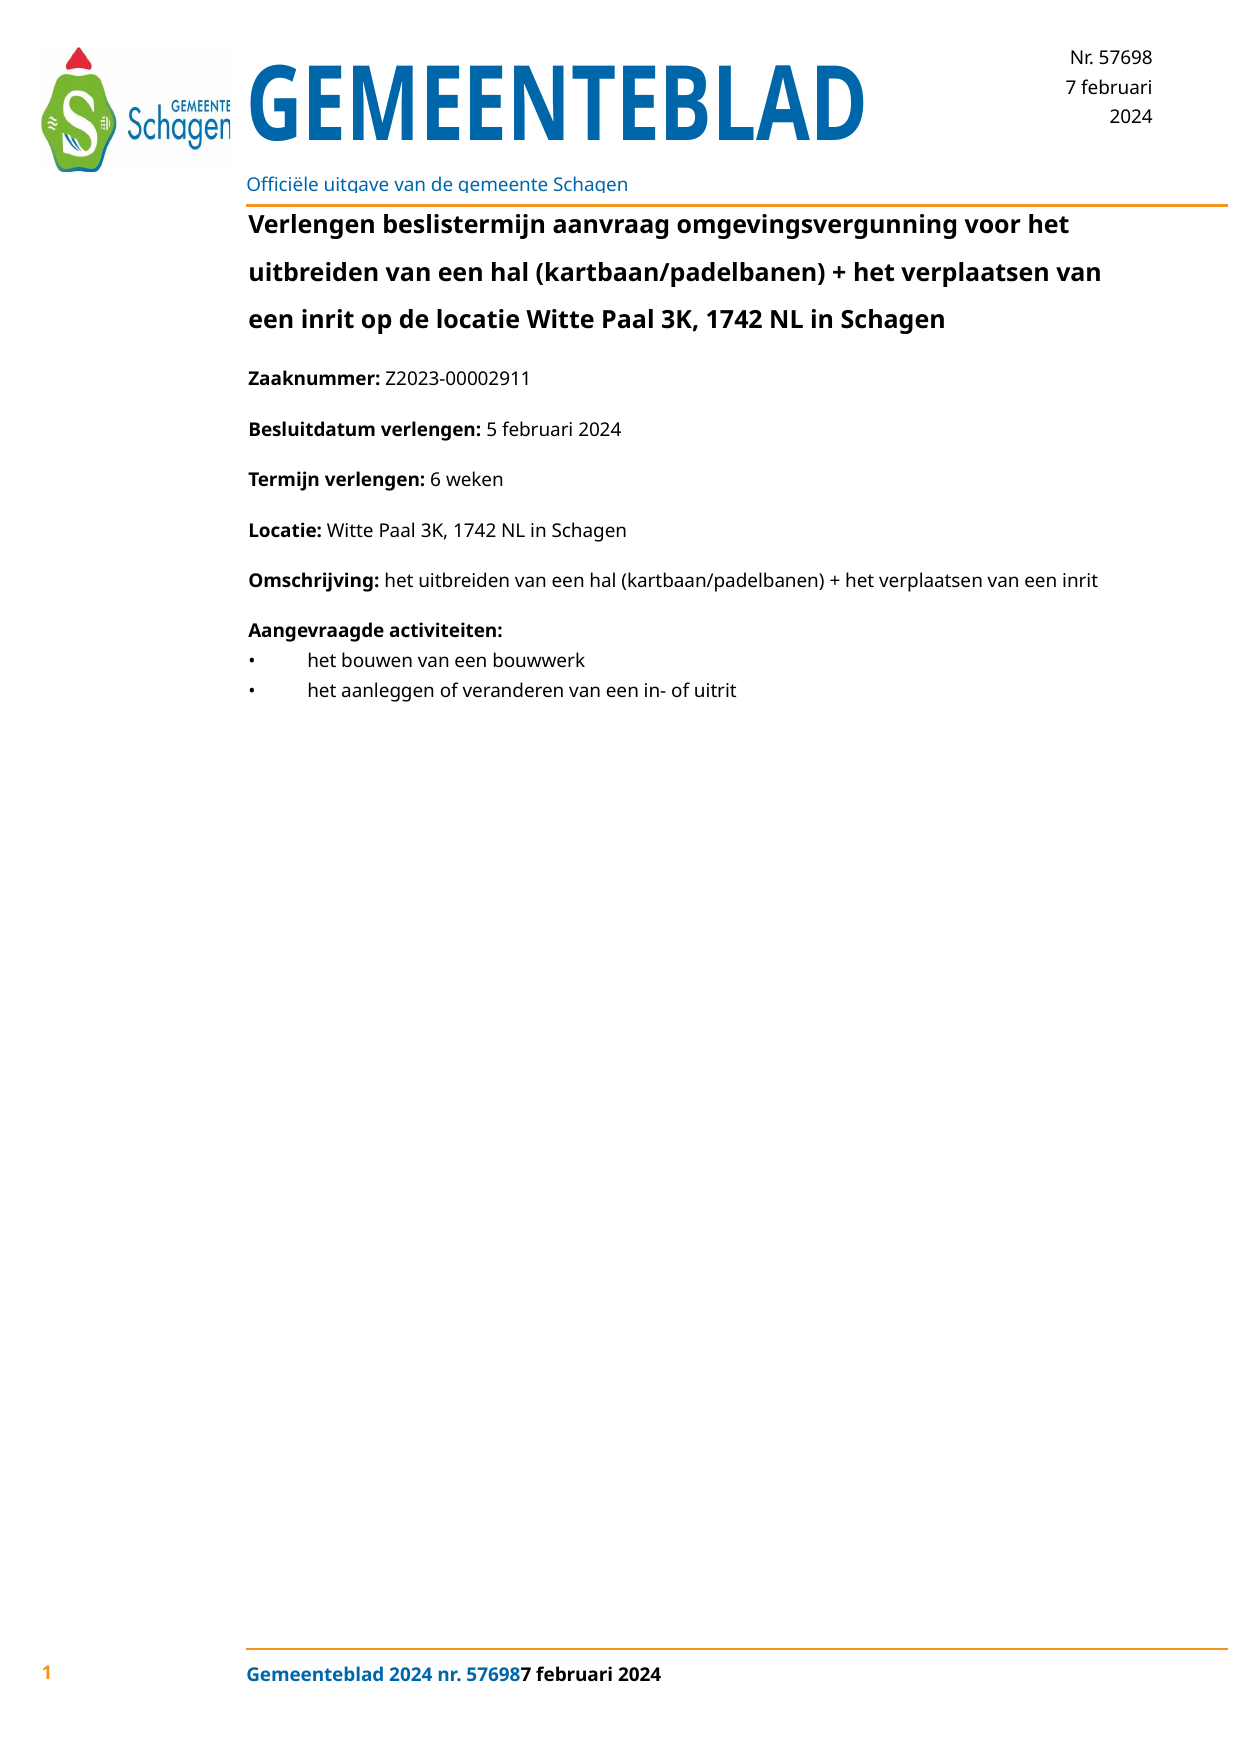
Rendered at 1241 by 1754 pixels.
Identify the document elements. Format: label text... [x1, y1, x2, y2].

text Zaaknummer: Z2023-00002911 [248, 366, 1152, 391]
text Locatie: Witte Paal 3K, 1742 NL in Schagen [248, 517, 1152, 542]
text Termijn verlengen: 6 weken [248, 466, 1152, 492]
list het bouwen van een bouwwerk [248, 647, 1152, 673]
list het aanleggen of veranderen van een in- of uitrit [248, 677, 1152, 702]
text Omschrijving: het uitbreiden van een hal (kartbaan/padelbanen) + het verplaatsen van een inrit [248, 567, 1152, 593]
text Aangevraagde activiteiten: [248, 618, 1152, 643]
text Verlengen beslistermijn aanvraag omgevingsvergunning voor het uitbreiden van een hal (kartbaan/padelbanen) + het verplaatsen van een inrit op de locatie Witte Paal 3K, 1742 NL in Schagen [248, 207, 1152, 336]
picture [41, 47, 231, 172]
text Besluitdatum verlengen: 5 februari 2024 [248, 416, 1152, 442]
